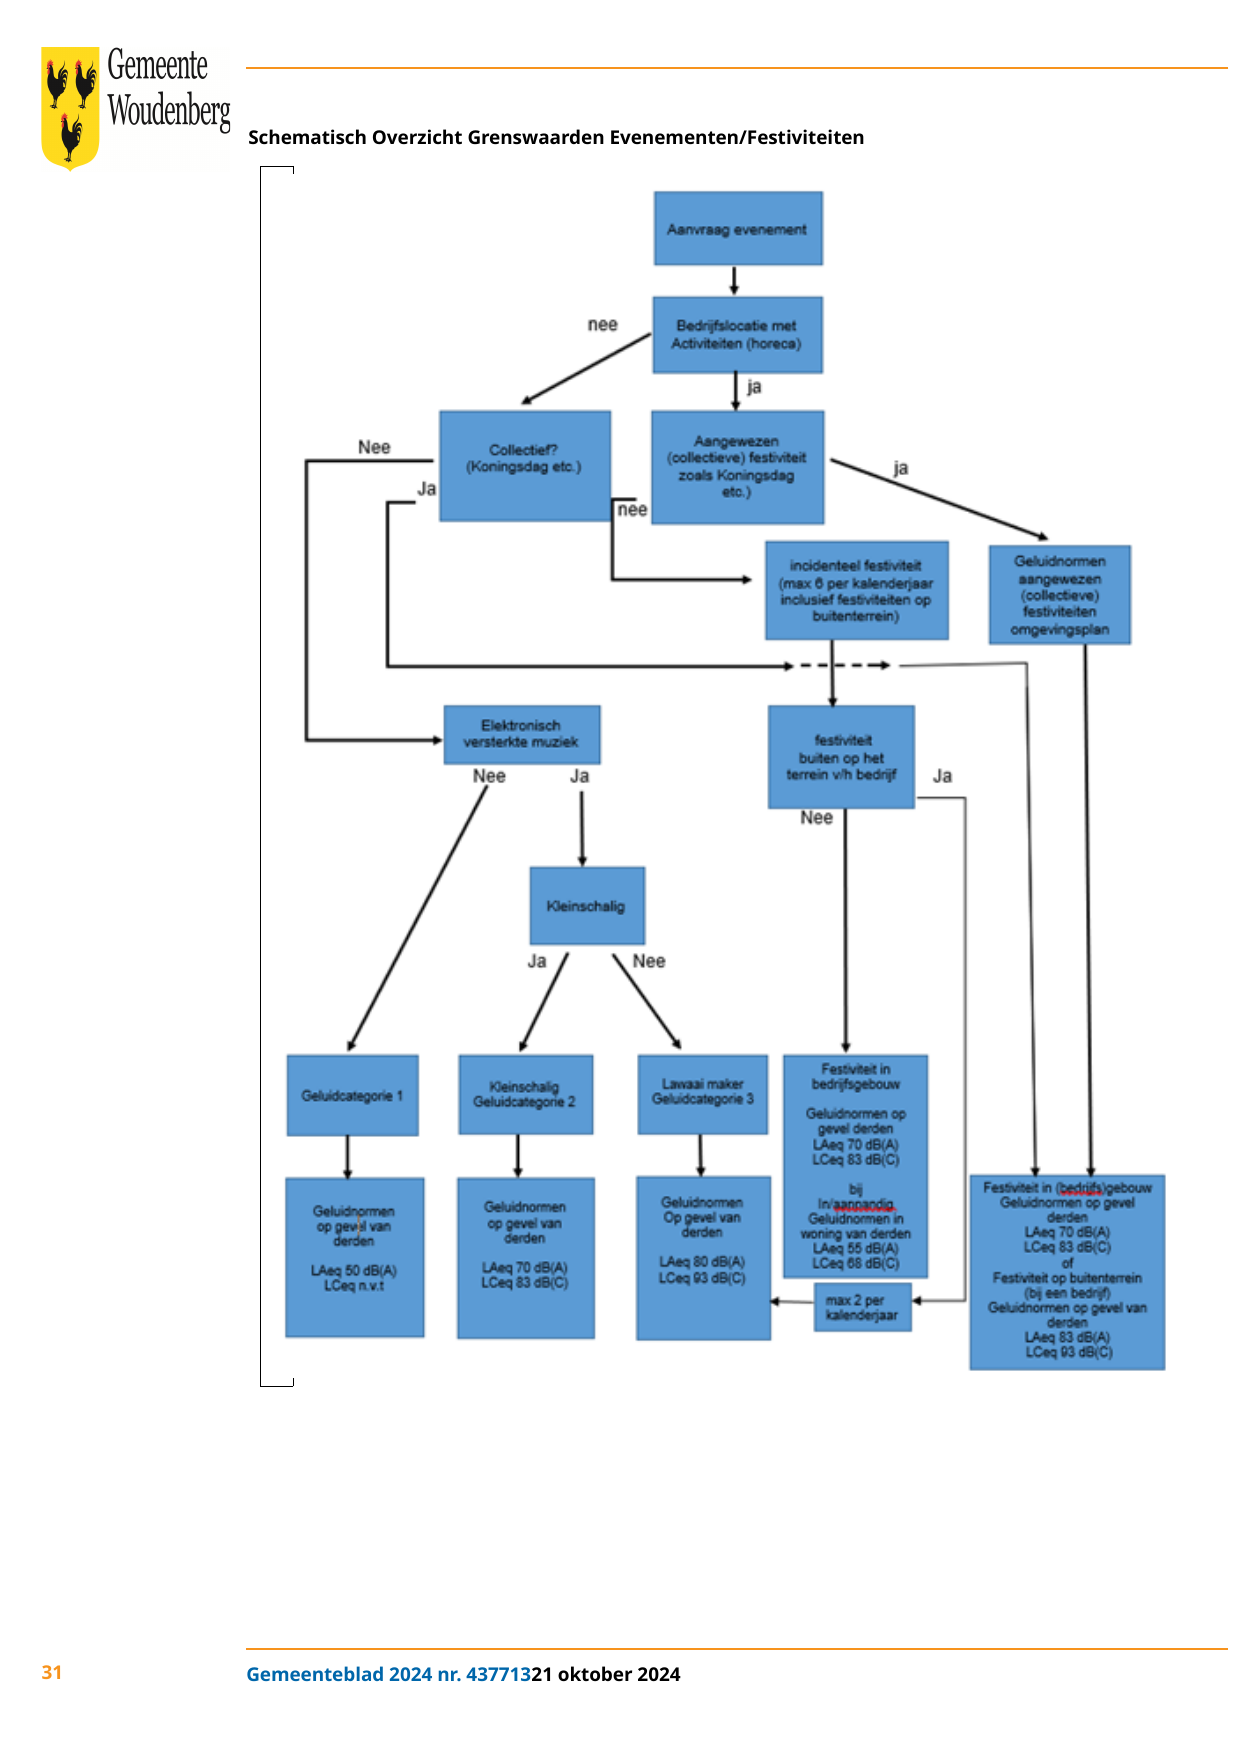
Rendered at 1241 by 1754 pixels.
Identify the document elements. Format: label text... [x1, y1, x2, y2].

picture [268, 174, 1173, 1378]
picture [41, 47, 231, 172]
text Schematisch Overzicht Grenswaarden Evenementen/Festiviteiten [248, 124, 1152, 150]
